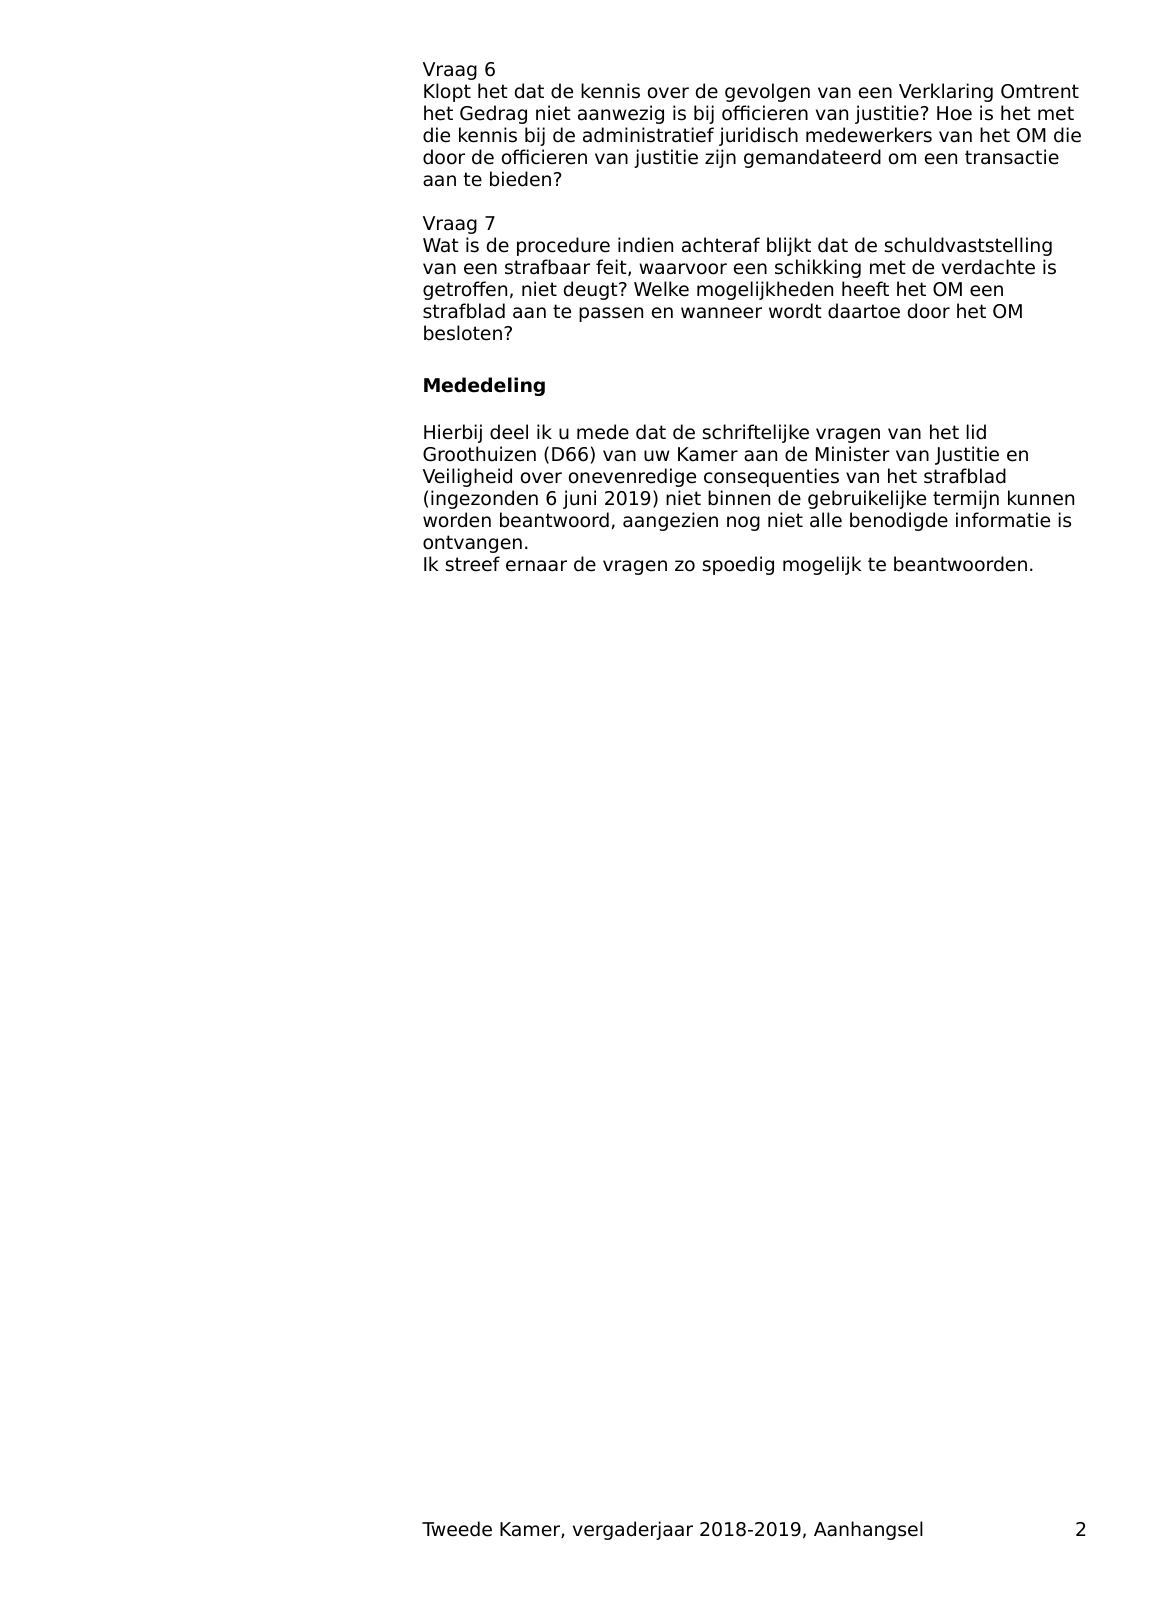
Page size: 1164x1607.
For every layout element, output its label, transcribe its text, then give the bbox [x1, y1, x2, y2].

text Klopt het dat de kennis over de gevolgen van een Verklaring Omtrent het Gedrag niet aanwezig is bij officieren van justitie? Hoe is het met die kennis bij de administratief juridisch medewerkers van het OM die door de officieren van justitie zijn gemandateerd om een transactie aan te bieden? [422, 81, 1087, 191]
text Vraag 7 [422, 213, 1087, 235]
text Ik streef ernaar de vragen zo spoedig mogelijk te beantwoorden. [422, 554, 1087, 576]
subtitle Mededeling [422, 375, 1087, 397]
text Hierbij deel ik u mede dat de schriftelijke vragen van het lid Groothuizen (D66) van uw Kamer aan de Minister van Justitie en Veiligheid over onevenredige consequenties van het strafblad (ingezonden 6 juni 2019) niet binnen de gebruikelijke termijn kunnen worden beantwoord, aangezien nog niet alle benodigde informatie is ontvangen. [422, 422, 1087, 554]
text Vraag 6 [422, 59, 1087, 81]
text Wat is de procedure indien achteraf blijkt dat de schuldvaststelling van een strafbaar feit, waarvoor een schikking met de verdachte is getroffen, niet deugt? Welke mogelijkheden heeft het OM een strafblad aan te passen en wanneer wordt daartoe door het OM besloten? [422, 235, 1087, 345]
